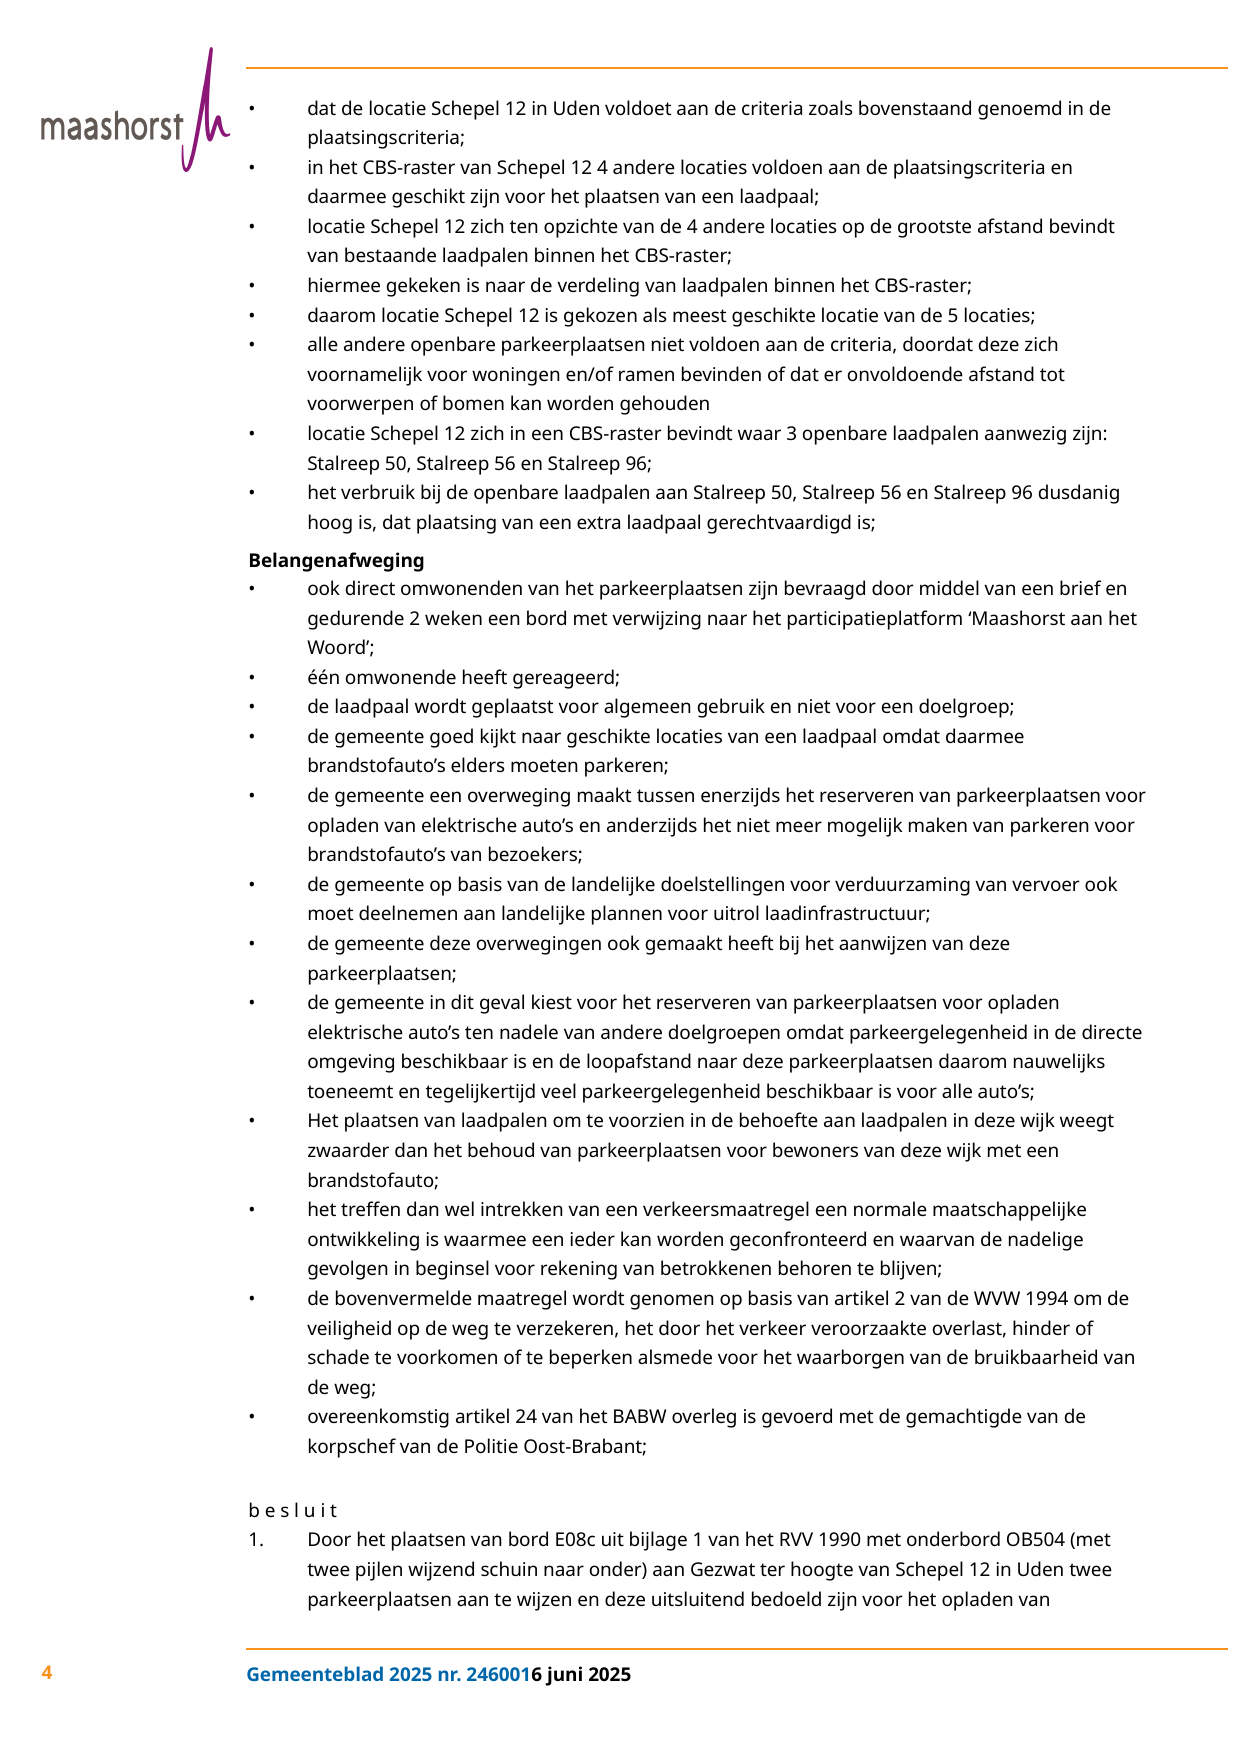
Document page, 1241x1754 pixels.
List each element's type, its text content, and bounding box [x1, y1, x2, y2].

list de gemeente een overweging maakt tussen enerzijds het reserveren van parkeerplaatsen voor opladen van elektrische auto’s en anderzijds het niet meer mogelijk maken van parkeren voor brandstofauto’s van bezoekers; [248, 782, 1152, 867]
list locatie Schepel 12 zich ten opzichte van de 4 andere locaties op de grootste afstand bevindt van bestaande laadpalen binnen het CBS-raster; [248, 213, 1152, 268]
list alle andere openbare parkeerplaatsen niet voldoen aan de criteria, doordat deze zich voornamelijk voor woningen en/of ramen bevinden of dat er onvoldoende afstand tot voorwerpen of bomen kan worden gehouden [248, 331, 1152, 416]
list het treffen dan wel intrekken van een verkeersmaatregel een normale maatschappelijke ontwikkeling is waarmee een ieder kan worden geconfronteerd en waarvan de nadelige gevolgen in beginsel voor rekening van betrokkenen behoren te blijven; [248, 1196, 1152, 1281]
list de gemeente goed kijkt naar geschikte locaties van een laadpaal omdat daarmee brandstofauto’s elders moeten parkeren; [248, 723, 1152, 778]
list de gemeente deze overwegingen ook gemaakt heeft bij het aanwijzen van deze parkeerplaatsen; [248, 930, 1152, 986]
list de gemeente in dit geval kiest voor het reserveren van parkeerplaatsen voor opladen elektrische auto’s ten nadele van andere doelgroepen omdat parkeergelegenheid in de directe omgeving beschikbaar is en de loopafstand naar deze parkeerplaatsen daarom nauwelijks toeneemt en tegelijkertijd veel parkeergelegenheid beschikbaar is voor alle auto’s; [248, 989, 1152, 1104]
list ook direct omwonenden van het parkeerplaatsen zijn bevraagd door middel van een brief en gedurende 2 weken een bord met verwijzing naar het participatieplatform ‘Maashorst aan het Woord’; [248, 575, 1152, 660]
list Het plaatsen van laadpalen om te voorzien in de behoefte aan laadpalen in deze wijk weegt zwaarder dan het behoud van parkeerplaatsen voor bewoners van deze wijk met een brandstofauto; [248, 1108, 1152, 1193]
list locatie Schepel 12 zich in een CBS-raster bevindt waar 3 openbare laadpalen aanwezig zijn: Stalreep 50, Stalreep 56 en Stalreep 96; [248, 420, 1152, 476]
list Door het plaatsen van bord E08c uit bijlage 1 van het RVV 1990 met onderbord OB504 (met twee pijlen wijzend schuin naar onder) aan Gezwat ter hoogte van Schepel 12 in Uden twee parkeerplaatsen aan te wijzen en deze uitsluitend bedoeld zijn voor het opladen van [248, 1527, 1152, 1612]
list in het CBS-raster van Schepel 12 4 andere locaties voldoen aan de plaatsingscriteria en daarmee geschikt zijn voor het plaatsen van een laadpaal; [248, 154, 1152, 209]
text Belangenafweging [248, 547, 1152, 573]
text b e s l u i t [248, 1497, 1152, 1523]
list overeenkomstig artikel 24 van het BABW overleg is gevoerd met de gemachtigde van de korpschef van de Politie Oost-Brabant; [248, 1403, 1152, 1459]
list het verbruik bij de openbare laadpalen aan Stalreep 50, Stalreep 56 en Stalreep 96 dusdanig hoog is, dat plaatsing van een extra laadpaal gerechtvaardigd is; [248, 479, 1152, 535]
list daarom locatie Schepel 12 is gekozen als meest geschikte locatie van de 5 locaties; [248, 302, 1152, 328]
list één omwonende heeft gereageerd; [248, 664, 1152, 690]
list dat de locatie Schepel 12 in Uden voldoet aan de criteria zoals bovenstaand genoemd in de plaatsingscriteria; [248, 95, 1152, 150]
list de laadpaal wordt geplaatst voor algemeen gebruik en niet voor een doelgroep; [248, 693, 1152, 719]
picture [41, 47, 231, 172]
list hiermee gekeken is naar de verdeling van laadpalen binnen het CBS-raster; [248, 272, 1152, 298]
list de gemeente op basis van de landelijke doelstellingen voor verduurzaming van vervoer ook moet deelnemen aan landelijke plannen voor uitrol laadinfrastructuur; [248, 871, 1152, 926]
list de bovenvermelde maatregel wordt genomen op basis van artikel 2 van de WVW 1994 om de veiligheid op de weg te verzekeren, het door het verkeer veroorzaakte overlast, hinder of schade te voorkomen of te beperken alsmede voor het waarborgen van de bruikbaarheid van de weg; [248, 1285, 1152, 1400]
